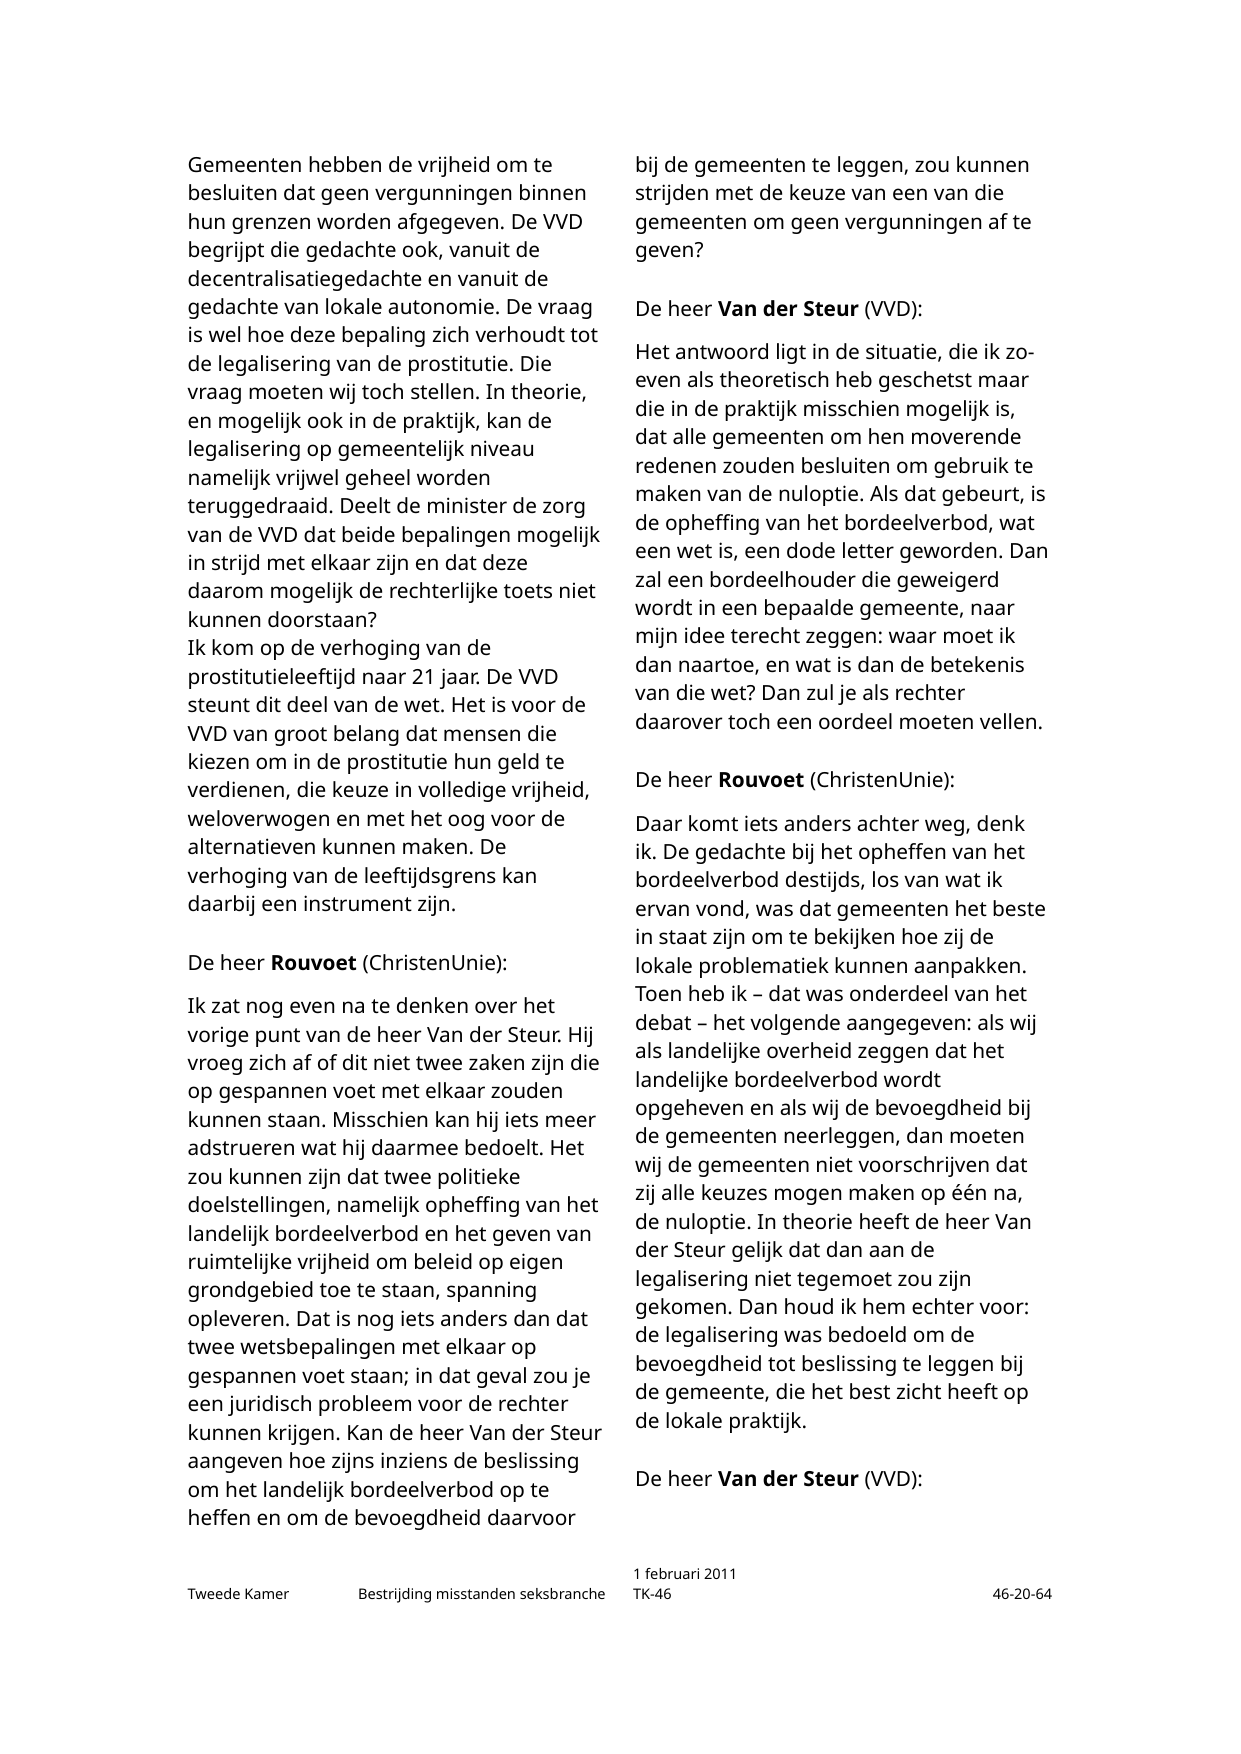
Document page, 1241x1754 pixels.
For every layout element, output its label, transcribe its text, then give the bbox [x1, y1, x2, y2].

text Het antwoord ligt in de situatie, die ik zo-even als theoretisch heb geschetst maar die in de praktijk misschien mogelijk is, dat alle gemeenten om hen moverende redenen zouden besluiten om gebruik te maken van de nuloptie. Als dat gebeurt, is de opheffing van het bordeelverbod, wat een wet is, een dode letter geworden. Dan zal een bordeelhouder die geweigerd wordt in een bepaalde gemeente, naar mijn idee terecht zeggen: waar moet ik dan naartoe, en wat is dan de betekenis van die wet? Dan zul je als rechter daarover toch een oordeel moeten vellen. [635, 337, 1053, 735]
text De heer Van der Steur (VVD): [635, 294, 1053, 322]
text Daar komt iets anders achter weg, denk ik. De gedachte bij het opheffen van het bordeelverbod destijds, los van wat ik ervan vond, was dat gemeenten het beste in staat zijn om te bekijken hoe zij de lokale problematiek kunnen aanpakken. Toen heb ik – dat was onderdeel van het debat – het volgende aangegeven: als wij als landelijke overheid zeggen dat het landelijke bordeelverbod wordt opgeheven en als wij de bevoegdheid bij de gemeenten neerleggen, dan moeten wij de gemeenten niet voorschrijven dat zij alle keuzes mogen maken op één na, de nuloptie. In theorie heeft de heer Van der Steur gelijk dat dan aan de legalisering niet tegemoet zou zijn gekomen. Dan houd ik hem echter voor: de legalisering was bedoeld om de bevoegdheid tot beslissing te leggen bij de gemeente, die het best zicht heeft op de lokale praktijk. [635, 809, 1053, 1434]
text bij de gemeenten te leggen, zou kunnen strijden met de keuze van een van die gemeenten om geen vergunningen af te geven? [635, 150, 1053, 264]
text De heer Rouvoet (ChristenUnie): [187, 948, 605, 976]
text Gemeenten hebben de vrijheid om te besluiten dat geen vergunningen binnen hun grenzen worden afgegeven. De VVD begrijpt die gedachte ook, vanuit de decentralisatiegedachte en vanuit de gedachte van lokale autonomie. De vraag is wel hoe deze bepaling zich verhoudt tot de legalisering van de prostitutie. Die vraag moeten wij toch stellen. In theorie, en mogelijk ook in de praktijk, kan de legalisering op gemeentelijk niveau namelijk vrijwel geheel worden teruggedraaid. Deelt de minister de zorg van de VVD dat beide bepalingen mogelijk in strijd met elkaar zijn en dat deze daarom mogelijk de rechterlijke toets niet kunnen doorstaan? [187, 150, 605, 633]
text Ik zat nog even na te denken over het vorige punt van de heer Van der Steur. Hij vroeg zich af of dit niet twee zaken zijn die op gespannen voet met elkaar zouden kunnen staan. Misschien kan hij iets meer adstrueren wat hij daarmee bedoelt. Het zou kunnen zijn dat twee politieke doelstellingen, namelijk opheffing van het landelijk bordeelverbod en het geven van ruimtelijke vrijheid om beleid op eigen grondgebied toe te staan, spanning opleveren. Dat is nog iets anders dan dat twee wetsbepalingen met elkaar op gespannen voet staan; in dat geval zou je een juridisch probleem voor de rechter kunnen krijgen. Kan de heer Van der Steur aangeven hoe zijns inziens de beslissing om het landelijk bordeelverbod op te heffen en om de bevoegdheid daarvoor [187, 991, 605, 1532]
text Ik kom op de verhoging van de prostitutieleeftijd naar 21 jaar. De VVD steunt dit deel van de wet. Het is voor de VVD van groot belang dat mensen die kiezen om in de prostitutie hun geld te verdienen, die keuze in volledige vrijheid, weloverwogen en met het oog voor de alternatieven kunnen maken. De verhoging van de leeftijdsgrens kan daarbij een instrument zijn. [187, 633, 605, 918]
text De heer Rouvoet (ChristenUnie): [635, 765, 1053, 794]
text De heer Van der Steur (VVD): [635, 1464, 1053, 1493]
